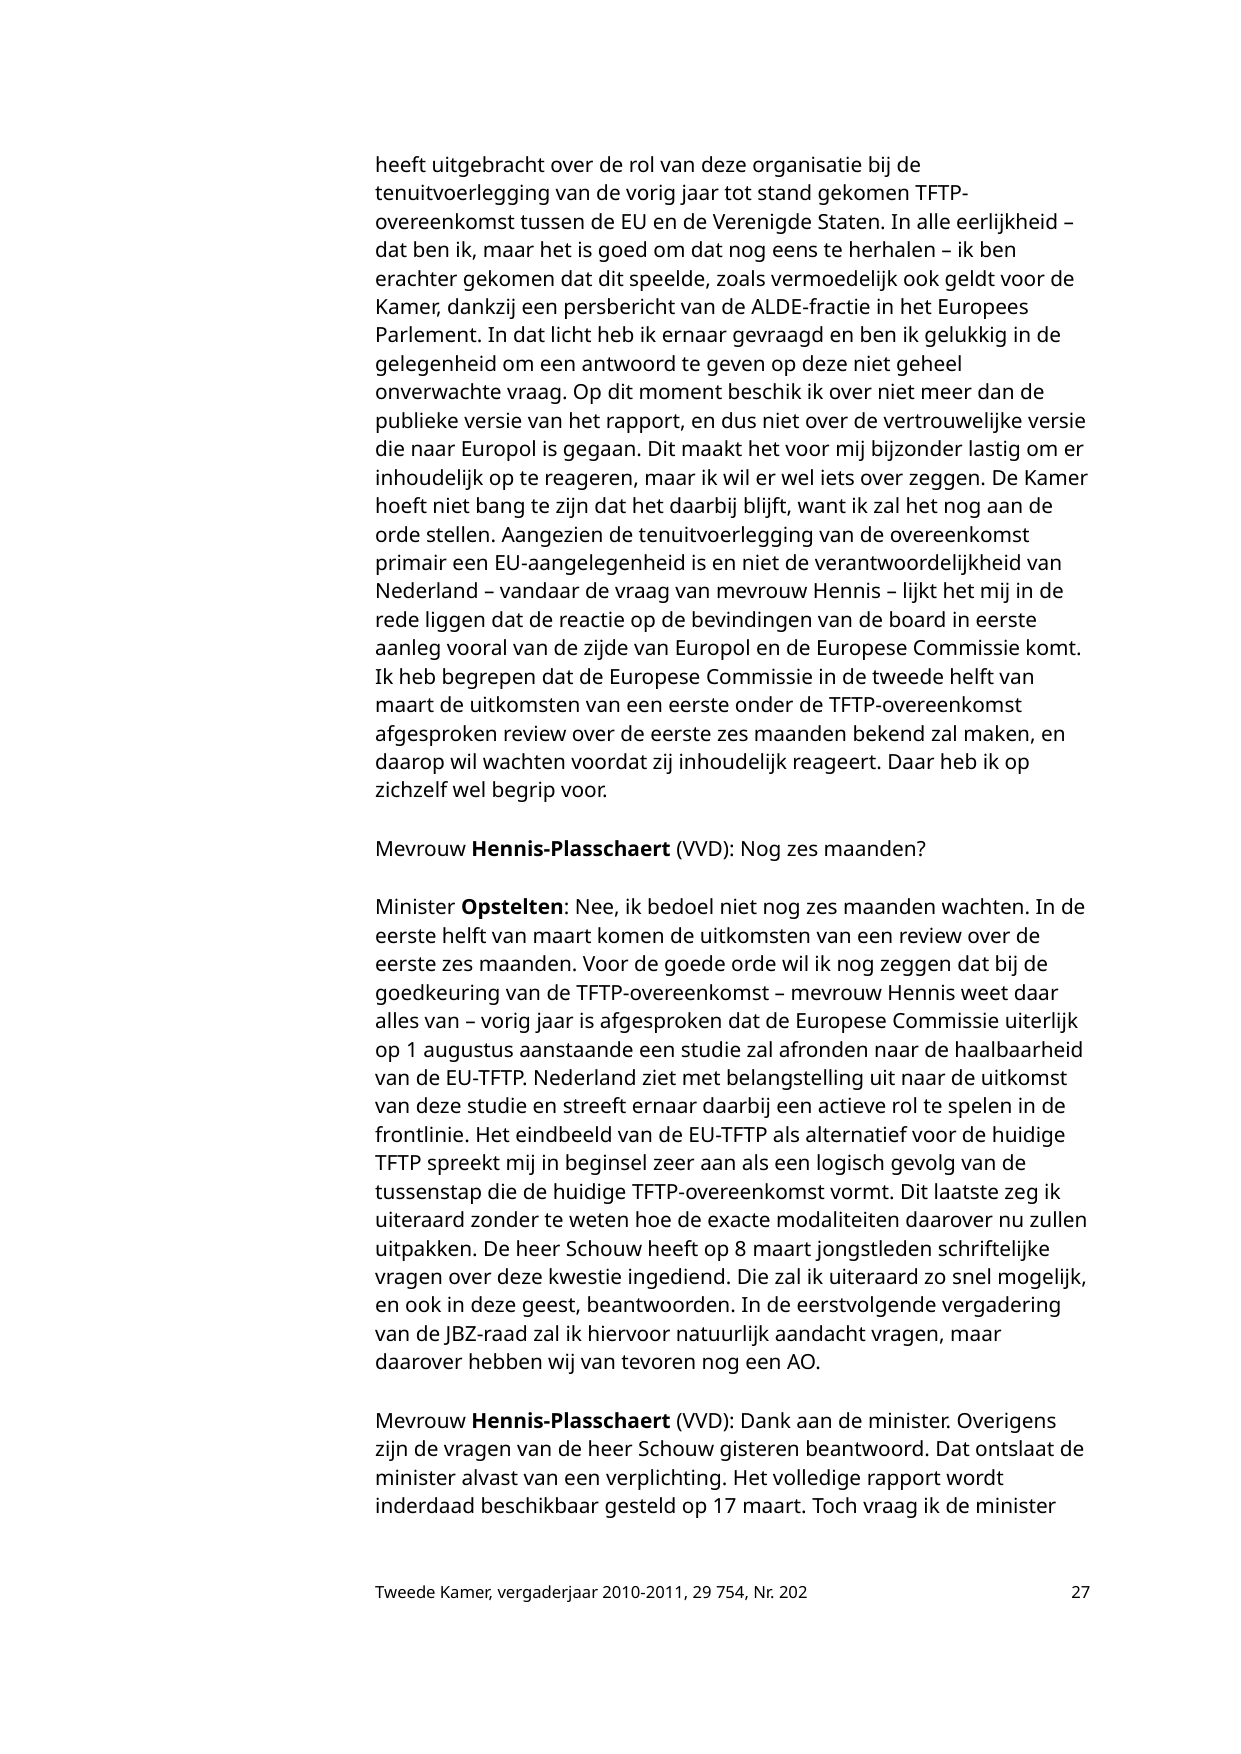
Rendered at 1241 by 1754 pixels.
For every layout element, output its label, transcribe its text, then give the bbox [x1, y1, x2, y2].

text Minister Opstelten: Nee, ik bedoel niet nog zes maanden wachten. In de eerste helft van maart komen de uitkomsten van een review over de eerste zes maanden. Voor de goede orde wil ik nog zeggen dat bij de goedkeuring van de TFTP-overeenkomst – mevrouw Hennis weet daar alles van – vorig jaar is afgesproken dat de Europese Commissie uiterlijk op 1 augustus aanstaande een studie zal afronden naar de haalbaarheid van de EU-TFTP. Nederland ziet met belangstelling uit naar de uitkomst van deze studie en streeft ernaar daarbij een actieve rol te spelen in de frontlinie. Het eindbeeld van de EU-TFTP als alternatief voor de huidige TFTP spreekt mij in beginsel zeer aan als een logisch gevolg van de tussenstap die de huidige TFTP-overeenkomst vormt. Dit laatste zeg ik uiteraard zonder te weten hoe de exacte modaliteiten daarover nu zullen uitpakken. De heer Schouw heeft op 8 maart jongstleden schriftelijke vragen over deze kwestie ingediend. Die zal ik uiteraard zo snel mogelijk, en ook in deze geest, beantwoorden. In de eerstvolgende vergadering van de JBZ-raad zal ik hiervoor natuurlijk aandacht vragen, maar daarover hebben wij van tevoren nog een AO. [375, 892, 1090, 1376]
text Mevrouw Hennis-Plasschaert (VVD): Nog zes maanden? [375, 834, 1090, 862]
text Mevrouw Hennis-Plasschaert (VVD): Dank aan de minister. Overigens zijn de vragen van de heer Schouw gisteren beantwoord. Dat ontslaat de minister alvast van een verplichting. Het volledige rapport wordt inderdaad beschikbaar gesteld op 17 maart. Toch vraag ik de minister [375, 1406, 1090, 1520]
text heeft uitgebracht over de rol van deze organisatie bij de tenuitvoerlegging van de vorig jaar tot stand gekomen TFTP-overeenkomst tussen de EU en de Verenigde Staten. In alle eerlijkheid – dat ben ik, maar het is goed om dat nog eens te herhalen – ik ben erachter gekomen dat dit speelde, zoals vermoedelijk ook geldt voor de Kamer, dankzij een persbericht van de ALDE-fractie in het Europees Parlement. In dat licht heb ik ernaar gevraagd en ben ik gelukkig in de gelegenheid om een antwoord te geven op deze niet geheel onverwachte vraag. Op dit moment beschik ik over niet meer dan de publieke versie van het rapport, en dus niet over de vertrouwelijke versie die naar Europol is gegaan. Dit maakt het voor mij bijzonder lastig om er inhoudelijk op te reageren, maar ik wil er wel iets over zeggen. De Kamer hoeft niet bang te zijn dat het daarbij blijft, want ik zal het nog aan de orde stellen. Aangezien de tenuitvoerlegging van de overeenkomst primair een EU-aangelegenheid is en niet de verantwoordelijkheid van Nederland – vandaar de vraag van mevrouw Hennis – lijkt het mij in de rede liggen dat de reactie op de bevindingen van de board in eerste aanleg vooral van de zijde van Europol en de Europese Commissie komt. Ik heb begrepen dat de Europese Commissie in de tweede helft van maart de uitkomsten van een eerste onder de TFTP-overeenkomst afgesproken review over de eerste zes maanden bekend zal maken, en daarop wil wachten voordat zij inhoudelijk reageert. Daar heb ik op zichzelf wel begrip voor. [375, 150, 1090, 804]
